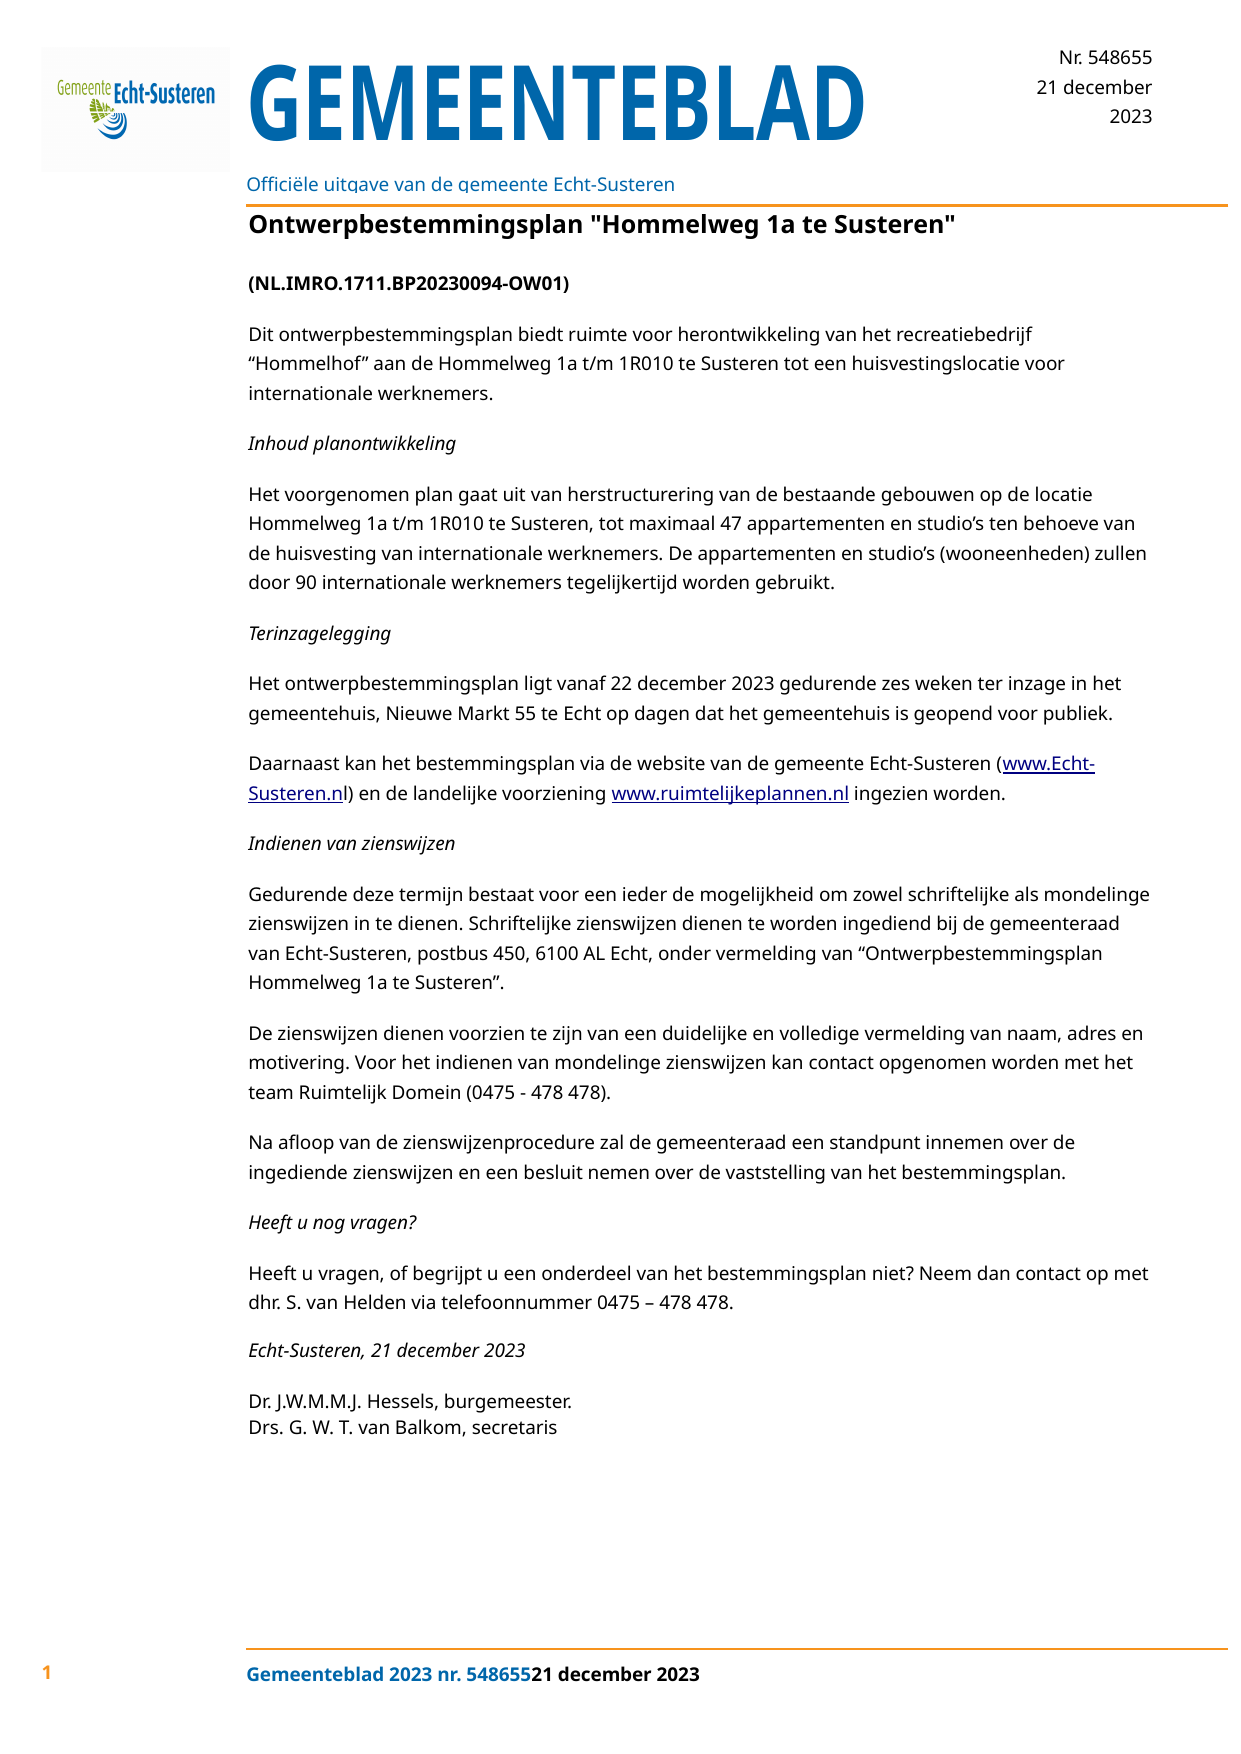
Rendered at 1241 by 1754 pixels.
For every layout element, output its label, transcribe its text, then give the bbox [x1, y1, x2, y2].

text Dit ontwerpbestemmingsplan biedt ruimte voor herontwikkeling van het recreatiebedrijf “Hommelhof” aan de Hommelweg 1a t/m 1R010 te Susteren tot een huisvestingslocatie voor internationale werknemers. [248, 321, 1152, 406]
text De zienswijzen dienen voorzien te zijn van een duidelijke en volledige vermelding van naam, adres en motivering. Voor het indienen van mondelinge zienswijzen kan contact opgenomen worden met het team Ruimtelijk Domein (0475 - 478 478). [248, 1020, 1152, 1105]
picture [41, 47, 231, 172]
text Inhoud planontwikkeling [248, 430, 1152, 456]
text Het voorgenomen plan gaat uit van herstructurering van de bestaande gebouwen op de locatie Hommelweg 1a t/m 1R010 te Susteren, tot maximaal 47 appartementen en studio’s ten behoeve van de huisvesting van internationale werknemers. De appartementen en studio’s (wooneenheden) zullen door 90 internationale werknemers tegelijkertijd worden gebruikt. [248, 481, 1152, 595]
text Echt-Susteren, 21 december 2023 [248, 1337, 1152, 1363]
text Daarnaast kan het bestemmingsplan via de website van de gemeente Echt-Susteren (www.Echt-Susteren.nl) en de landelijke voorziening www.ruimtelijkeplannen.nl ingezien worden. [248, 750, 1152, 806]
text Drs. G. W. T. van Balkom, secretaris [248, 1414, 1152, 1440]
text Ontwerpbestemmingsplan "Hommelweg 1a te Susteren" [248, 207, 1152, 241]
text Na afloop van de zienswijzenprocedure zal de gemeenteraad een standpunt innemen over de ingediende zienswijzen en een besluit nemen over de vaststelling van het bestemmingsplan. [248, 1129, 1152, 1185]
text Dr. J.W.M.M.J. Hessels, burgemeester. [248, 1389, 1152, 1414]
text Het ontwerpbestemmingsplan ligt vanaf 22 december 2023 gedurende zes weken ter inzage in het gemeentehuis, Nieuwe Markt 55 te Echt op dagen dat het gemeentehuis is geopend voor publiek. [248, 670, 1152, 726]
text (NL.IMRO.1711.BP20230094-OW01) [248, 270, 1152, 296]
text Heeft u vragen, of begrijpt u een onderdeel van het bestemmingsplan niet? Neem dan contact op met dhr. S. van Helden via telefoonnummer 0475 – 478 478. [248, 1260, 1152, 1315]
text Heeft u nog vragen? [248, 1209, 1152, 1235]
text Terinzagelegging [248, 620, 1152, 646]
text Indienen van zienswijzen [248, 830, 1152, 856]
text Gedurende deze termijn bestaat voor een ieder de mogelijkheid om zowel schriftelijke als mondelinge zienswijzen in te dienen. Schriftelijke zienswijzen dienen te worden ingediend bij de gemeenteraad van Echt-Susteren, postbus 450, 6100 AL Echt, onder vermelding van “Ontwerpbestemmingsplan Hommelweg 1a te Susteren”. [248, 881, 1152, 995]
